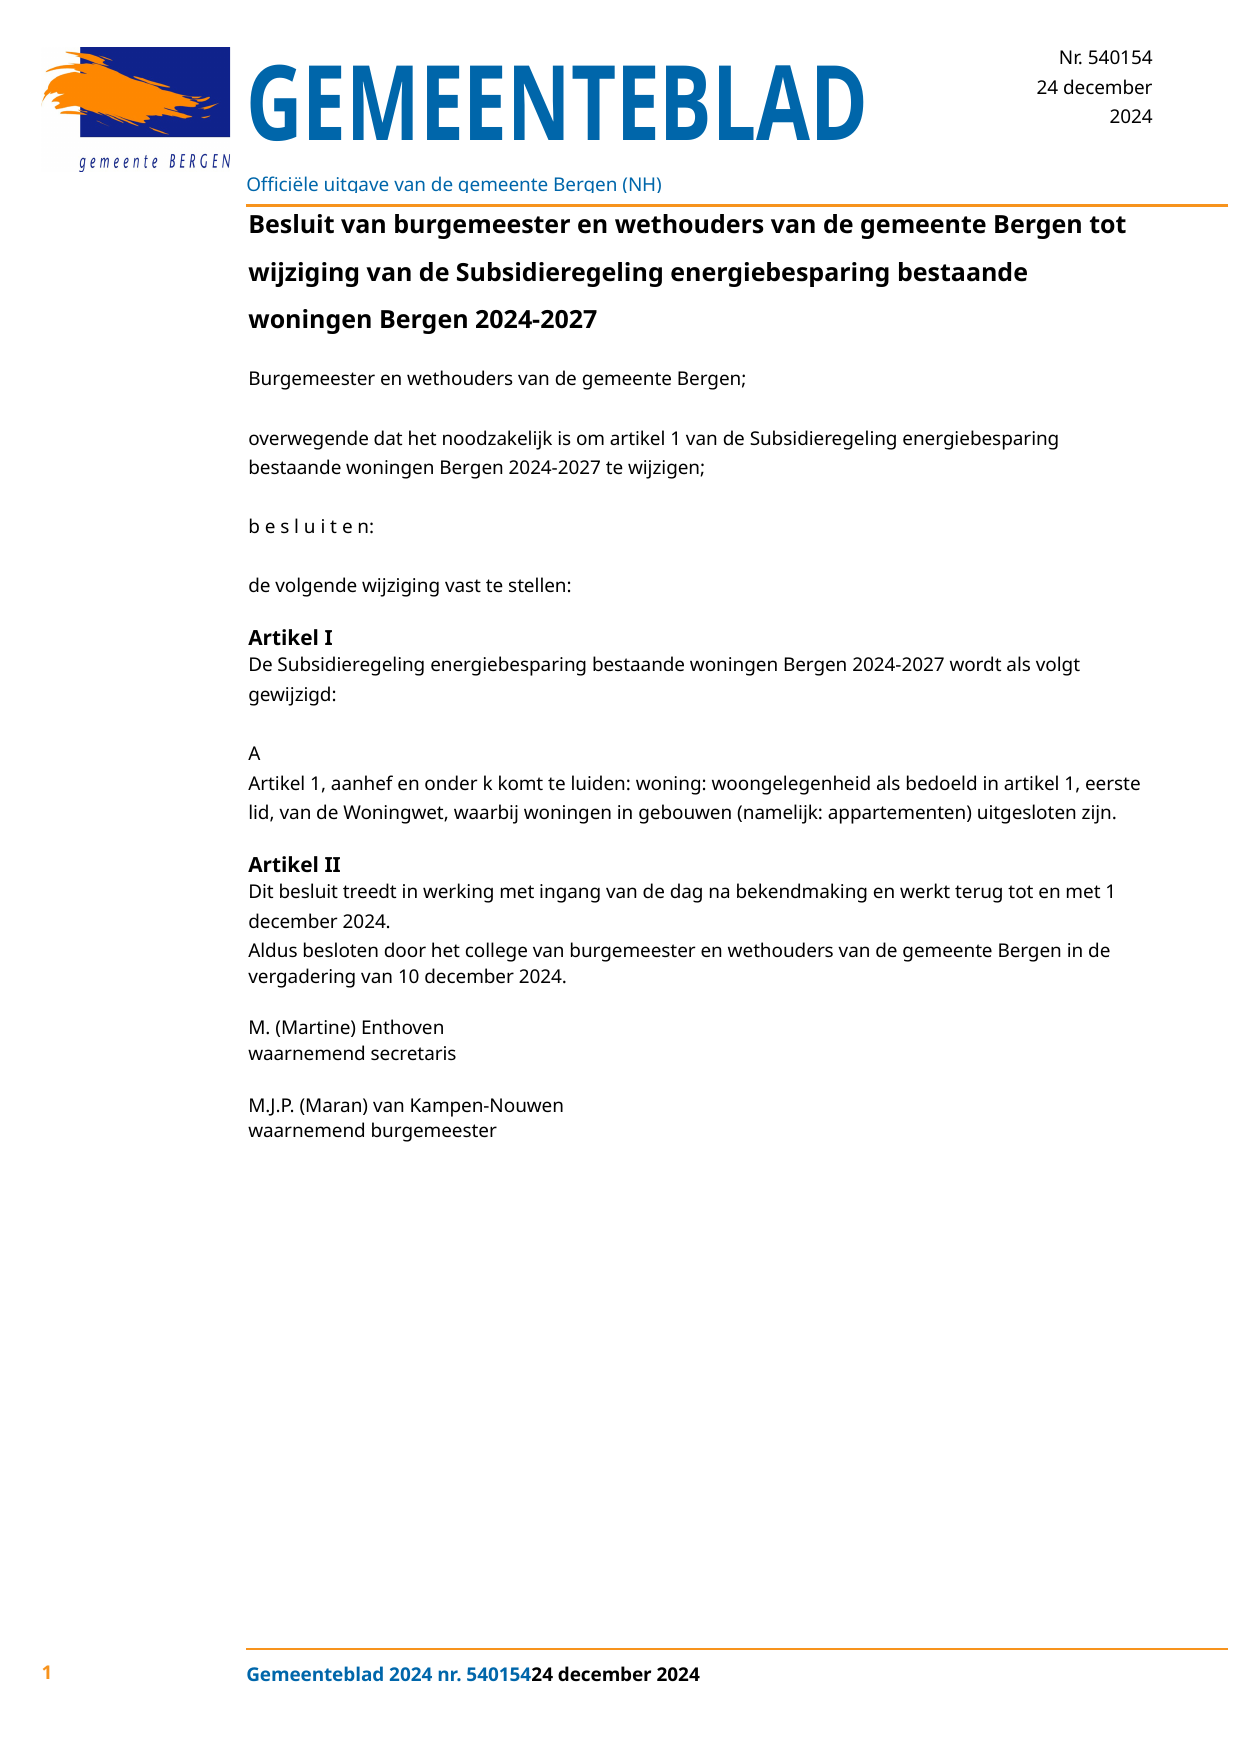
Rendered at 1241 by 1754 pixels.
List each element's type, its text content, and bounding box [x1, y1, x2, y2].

text de volgende wijziging vast te stellen: [248, 573, 1152, 598]
text M. (Martine) Enthoven [248, 1014, 1152, 1040]
text Dit besluit treedt in werking met ingang van de dag na bekendmaking en werkt terug tot en met 1 december 2024. [248, 878, 1152, 933]
text b e s l u i t e n: [248, 513, 1152, 539]
text Artikel II [248, 850, 1152, 878]
text Burgemeester en wethouders van de gemeente Bergen; [248, 366, 1152, 391]
text waarnemend secretaris [248, 1040, 1152, 1066]
text waarnemend burgemeester [248, 1117, 1152, 1143]
text M.J.P. (Maran) van Kampen-Nouwen [248, 1092, 1152, 1117]
text Artikel 1, aanhef en onder k komt te luiden: woning: woongelegenheid als bedoeld in artikel 1, eerste lid, van de Woningwet, waarbij woningen in gebouwen (namelijk: appartementen) uitgesloten zijn. [248, 770, 1152, 825]
text Artikel I [248, 623, 1152, 651]
text Besluit van burgemeester en wethouders van de gemeente Bergen tot wijziging van de Subsidieregeling energiebesparing bestaande woningen Bergen 2024-2027 [248, 207, 1152, 336]
text overwegende dat het noodzakelijk is om artikel 1 van de Subsidieregeling energiebesparing bestaande woningen Bergen 2024-2027 te wijzigen; [248, 425, 1152, 480]
picture [41, 47, 231, 172]
text Aldus besloten door het college van burgemeester en wethouders van de gemeente Bergen in de vergadering van 10 december 2024. [248, 937, 1152, 989]
text De Subsidieregeling energiebesparing bestaande woningen Bergen 2024-2027 wordt als volgt gewijzigd: [248, 651, 1152, 707]
text A [248, 740, 1152, 766]
